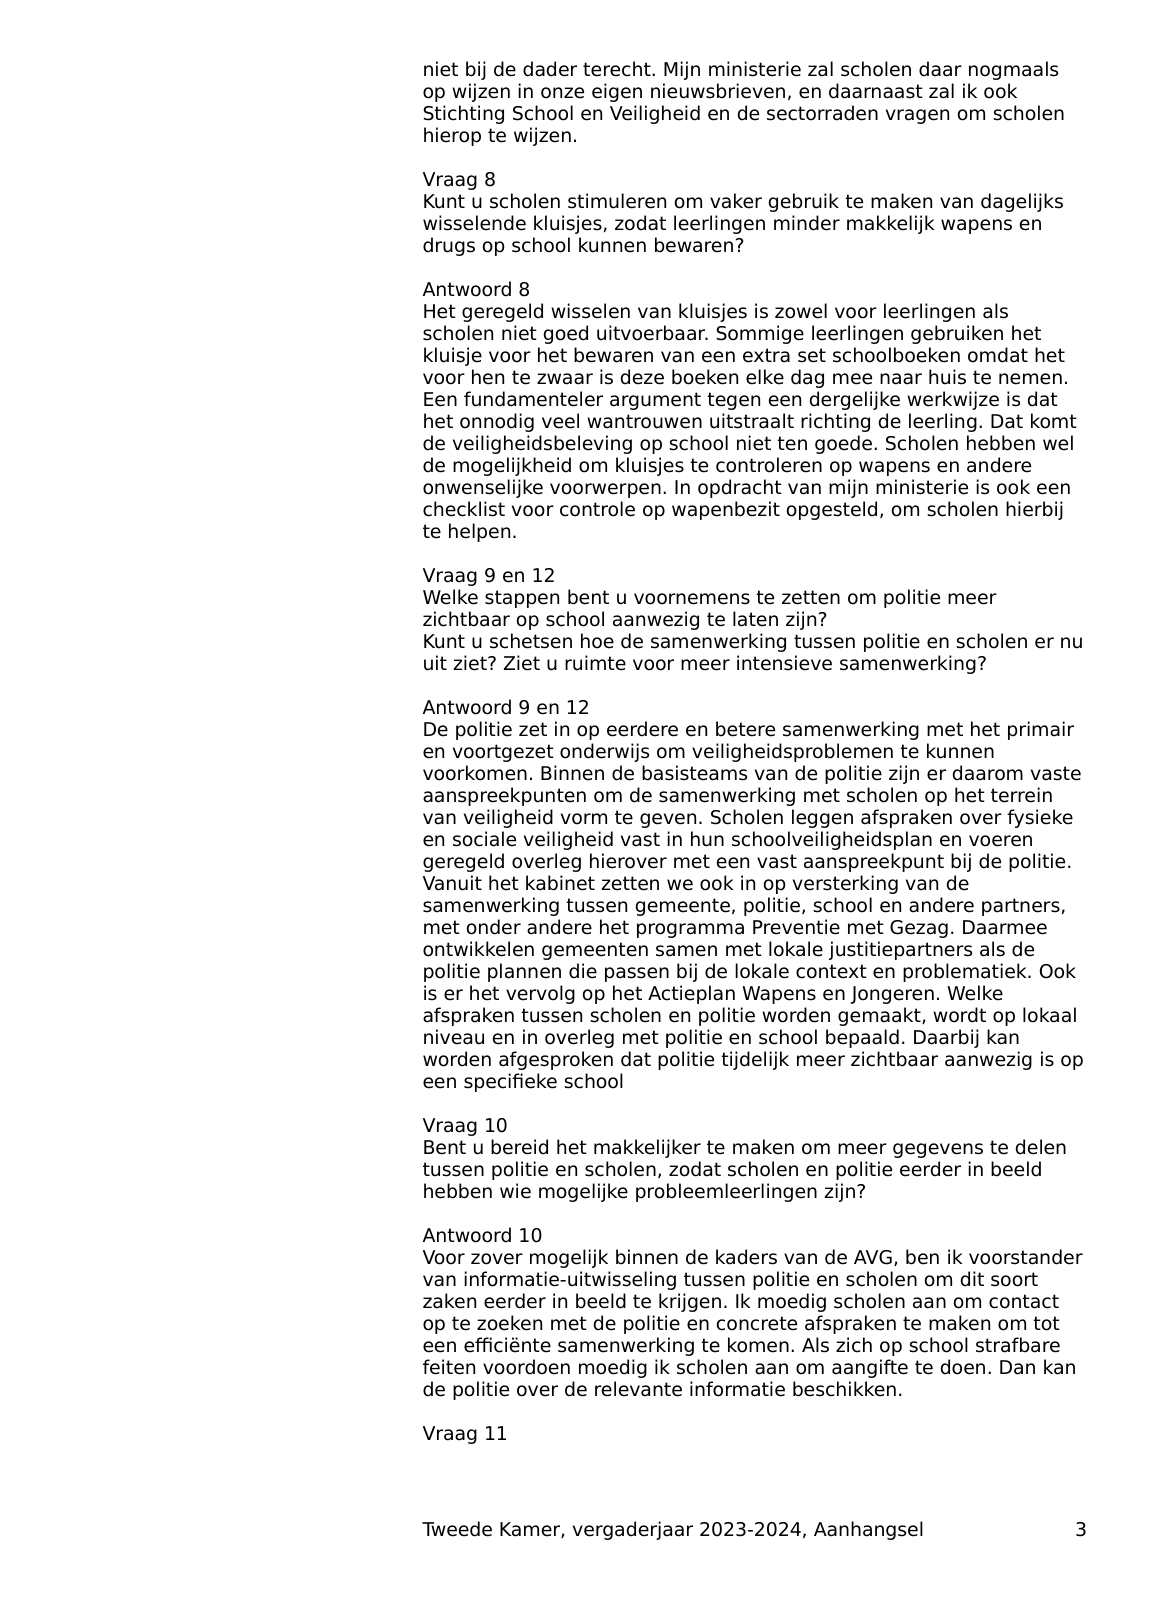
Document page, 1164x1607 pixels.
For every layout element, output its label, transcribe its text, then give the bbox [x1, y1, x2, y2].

text Vraag 8 [422, 169, 1087, 191]
text Antwoord 9 en 12 [422, 697, 1087, 719]
text De politie zet in op eerdere en betere samenwerking met het primair en voortgezet onderwijs om veiligheidsproblemen te kunnen voorkomen. Binnen de basisteams van de politie zijn er daarom vaste aanspreekpunten om de samenwerking met scholen op het terrein van veiligheid vorm te geven. Scholen leggen afspraken over fysieke en sociale veiligheid vast in hun schoolveiligheidsplan en voeren geregeld overleg hierover met een vast aanspreekpunt bij de politie. Vanuit het kabinet zetten we ook in op versterking van de samenwerking tussen gemeente, politie, school en andere partners, met onder andere het programma Preventie met Gezag. Daarmee ontwikkelen gemeenten samen met lokale justitiepartners als de politie plannen die passen bij de lokale context en problematiek. Ook is er het vervolg op het Actieplan Wapens en Jongeren. Welke afspraken tussen scholen en politie worden gemaakt, wordt op lokaal niveau en in overleg met politie en school bepaald. Daarbij kan worden afgesproken dat politie tijdelijk meer zichtbaar aanwezig is op een specifieke school [422, 719, 1087, 1093]
text Vraag 10 [422, 1115, 1087, 1137]
text Voor zover mogelijk binnen de kaders van de AVG, ben ik voorstander van informatie-uitwisseling tussen politie en scholen om dit soort zaken eerder in beeld te krijgen. Ik moedig scholen aan om contact op te zoeken met de politie en concrete afspraken te maken om tot een efficiënte samenwerking te komen. Als zich op school strafbare feiten voordoen moedig ik scholen aan om aangifte te doen. Dan kan de politie over de relevante informatie beschikken. [422, 1247, 1087, 1401]
text Vraag 9 en 12 [422, 565, 1087, 587]
text Vraag 11 [422, 1423, 1087, 1445]
text Antwoord 10 [422, 1225, 1087, 1247]
text Kunt u schetsen hoe de samenwerking tussen politie en scholen er nu uit ziet? Ziet u ruimte voor meer intensieve samenwerking? [422, 631, 1087, 675]
text Kunt u scholen stimuleren om vaker gebruik te maken van dagelijks wisselende kluisjes, zodat leerlingen minder makkelijk wapens en drugs op school kunnen bewaren? [422, 191, 1087, 257]
text Bent u bereid het makkelijker te maken om meer gegevens te delen tussen politie en scholen, zodat scholen en politie eerder in beeld hebben wie mogelijke probleemleerlingen zijn? [422, 1137, 1087, 1203]
text niet bij de dader terecht. Mijn ministerie zal scholen daar nogmaals op wijzen in onze eigen nieuwsbrieven, en daarnaast zal ik ook Stichting School en Veiligheid en de sectorraden vragen om scholen hierop te wijzen. [422, 59, 1087, 147]
text Antwoord 8 [422, 279, 1087, 301]
text Welke stappen bent u voornemens te zetten om politie meer zichtbaar op school aanwezig te laten zijn? [422, 587, 1087, 631]
text Het geregeld wisselen van kluisjes is zowel voor leerlingen als scholen niet goed uitvoerbaar. Sommige leerlingen gebruiken het kluisje voor het bewaren van een extra set schoolboeken omdat het voor hen te zwaar is deze boeken elke dag mee naar huis te nemen. Een fundamenteler argument tegen een dergelijke werkwijze is dat het onnodig veel wantrouwen uitstraalt richting de leerling. Dat komt de veiligheidsbeleving op school niet ten goede. Scholen hebben wel de mogelijkheid om kluisjes te controleren op wapens en andere onwenselijke voorwerpen. In opdracht van mijn ministerie is ook een checklist voor controle op wapenbezit opgesteld, om scholen hierbij te helpen. [422, 301, 1087, 543]
